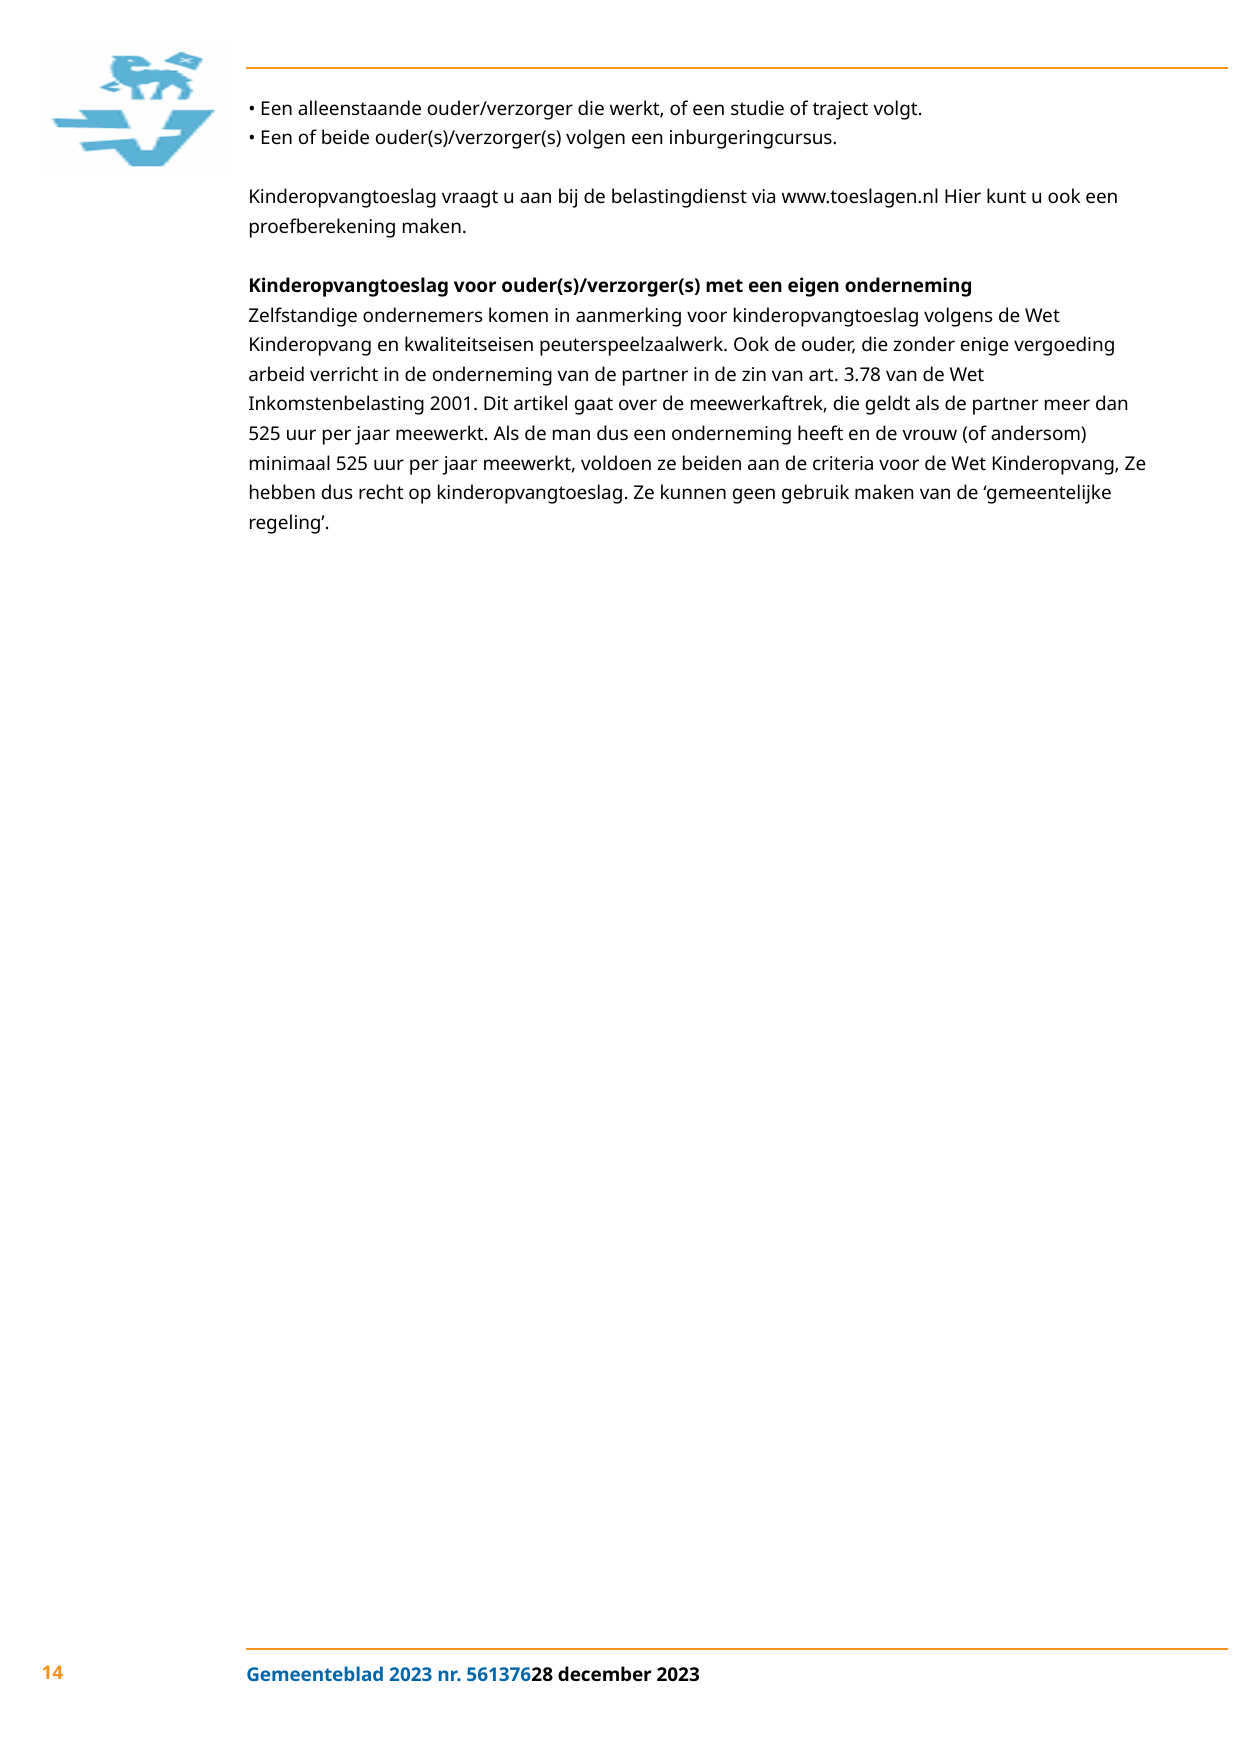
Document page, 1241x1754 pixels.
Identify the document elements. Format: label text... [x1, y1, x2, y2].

picture [41, 47, 231, 172]
text Kinderopvangtoeslag vraagt u aan bij de belastingdienst via www.toeslagen.nl Hier kunt u ook een proefberekening maken. [248, 183, 1152, 239]
text Zelfstandige ondernemers komen in aanmerking voor kinderopvangtoeslag volgens de Wet Kinderopvang en kwaliteitseisen peuterspeelzaalwerk. Ook de ouder, die zonder enige vergoeding arbeid verricht in de onderneming van de partner in de zin van art. 3.78 van de Wet Inkomstenbelasting 2001. Dit artikel gaat over de meewerkaftrek, die geldt als de partner meer dan 525 uur per jaar meewerkt. Als de man dus een onderneming heeft en de vrouw (of andersom) minimaal 525 uur per jaar meewerkt, voldoen ze beiden aan de criteria voor de Wet Kinderopvang, Ze hebben dus recht op kinderopvangtoeslag. Ze kunnen geen gebruik maken van de ‘gemeentelijke regeling’. [248, 302, 1152, 535]
text Kinderopvangtoeslag voor ouder(s)/verzorger(s) met een eigen onderneming [248, 272, 1152, 298]
text • Een of beide ouder(s)/verzorger(s) volgen een inburgeringcursus. [248, 124, 1152, 150]
text • Een alleenstaande ouder/verzorger die werkt, of een studie of traject volgt. [248, 95, 1152, 121]
